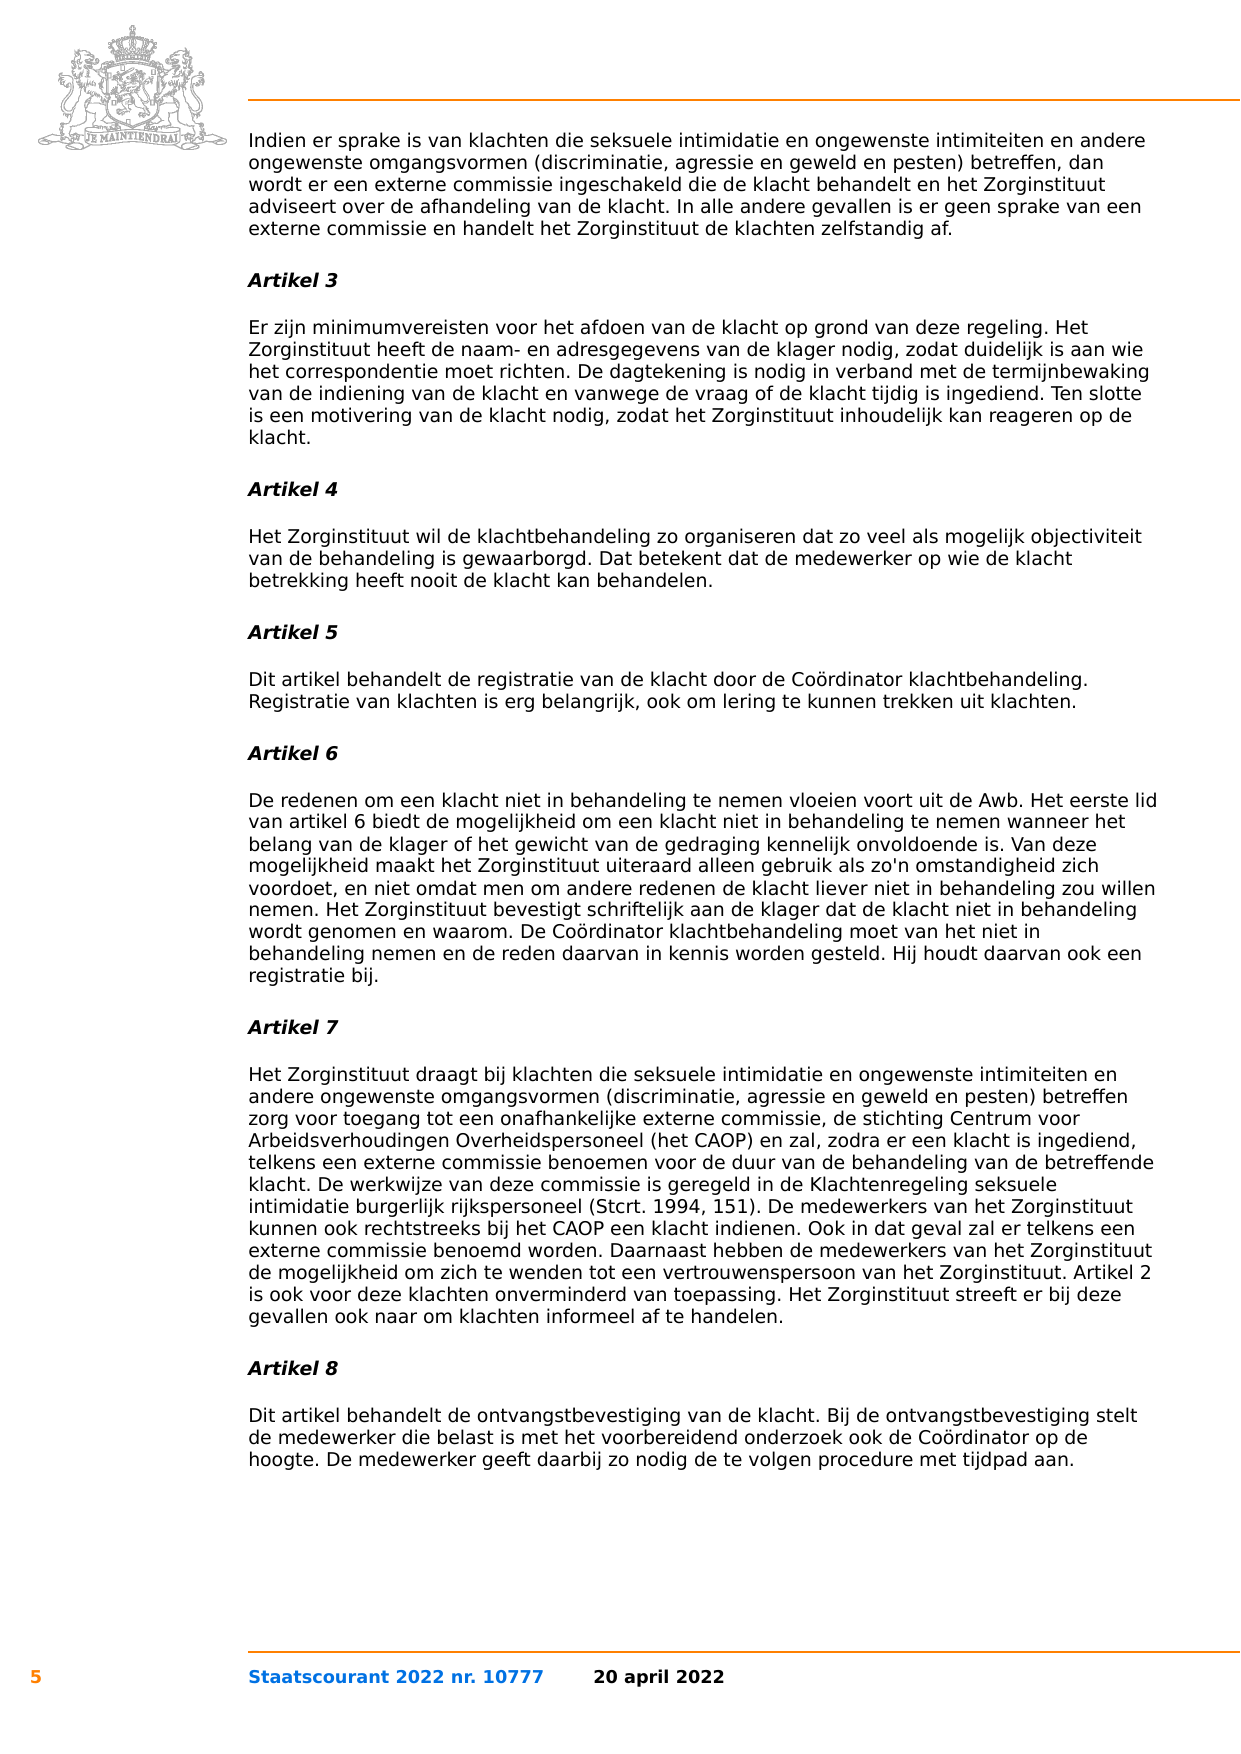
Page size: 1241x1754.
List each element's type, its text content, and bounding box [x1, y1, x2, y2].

subtitle Artikel 5 [248, 622, 1163, 643]
subtitle Artikel 6 [248, 742, 1163, 764]
picture [38, 25, 227, 150]
text Dit artikel behandelt de ontvangstbevestiging van de klacht. Bij de ontvangstbevestiging stelt de medewerker die belast is met het voorbereidend onderzoek ook de Coördinator op de hoogte. De medewerker geeft daarbij zo nodig de te volgen procedure met tijdpad aan. [248, 1405, 1163, 1471]
text De redenen om een klacht niet in behandeling te nemen vloeien voort uit de Awb. Het eerste lid van artikel 6 biedt de mogelijkheid om een klacht niet in behandeling te nemen wanneer het belang van de klager of het gewicht van de gedraging kennelijk onvoldoende is. Van deze mogelijkheid maakt het Zorginstituut uiteraard alleen gebruik als zo'n omstandigheid zich voordoet, en niet omdat men om andere redenen de klacht liever niet in behandeling zou willen nemen. Het Zorginstituut bevestigt schriftelijk aan de klager dat de klacht niet in behandeling wordt genomen en waarom. De Coördinator klachtbehandeling moet van het niet in behandeling nemen en de reden daarvan in kennis worden gesteld. Hij houdt daarvan ook een registratie bij. [248, 789, 1163, 987]
text Er zijn minimumvereisten voor het afdoen van de klacht op grond van deze regeling. Het Zorginstituut heeft de naam- en adresgegevens van de klager nodig, zodat duidelijk is aan wie het correspondentie moet richten. De dagtekening is nodig in verband met de termijnbewaking van de indiening van de klacht en vanwege de vraag of de klacht tijdig is ingediend. Ten slotte is een motivering van de klacht nodig, zodat het Zorginstituut inhoudelijk kan reageren op de klacht. [248, 317, 1163, 449]
text Het Zorginstituut draagt bij klachten die seksuele intimidatie en ongewenste intimiteiten en andere ongewenste omgangsvormen (discriminatie, agressie en geweld en pesten) betreffen zorg voor toegang tot een onafhankelijke externe commissie, de stichting Centrum voor Arbeidsverhoudingen Overheidspersoneel (het CAOP) en zal, zodra er een klacht is ingediend, telkens een externe commissie benoemen voor de duur van de behandeling van de betreffende klacht. De werkwijze van deze commissie is geregeld in de Klachtenregeling seksuele intimidatie burgerlijk rijkspersoneel (Stcrt. 1994, 151). De medewerkers van het Zorginstituut kunnen ook rechtstreeks bij het CAOP een klacht indienen. Ook in dat geval zal er telkens een externe commissie benoemd worden. Daarnaast hebben de medewerkers van het Zorginstituut de mogelijkheid om zich te wenden tot een vertrouwenspersoon van het Zorginstituut. Artikel 2 is ook voor deze klachten onverminderd van toepassing. Het Zorginstituut streeft er bij deze gevallen ook naar om klachten informeel af te handelen. [248, 1064, 1163, 1328]
subtitle Artikel 7 [248, 1017, 1163, 1039]
text Dit artikel behandelt de registratie van de klacht door de Coördinator klachtbehandeling. Registratie van klachten is erg belangrijk, ook om lering te kunnen trekken uit klachten. [248, 668, 1163, 712]
subtitle Artikel 8 [248, 1358, 1163, 1380]
text Het Zorginstituut wil de klachtbehandeling zo organiseren dat zo veel als mogelijk objectiviteit van de behandeling is gewaarborgd. Dat betekent dat de medewerker op wie de klacht betrekking heeft nooit de klacht kan behandelen. [248, 526, 1163, 592]
subtitle Artikel 4 [248, 479, 1163, 501]
subtitle Artikel 3 [248, 270, 1163, 292]
text Indien er sprake is van klachten die seksuele intimidatie en ongewenste intimiteiten en andere ongewenste omgangsvormen (discriminatie, agressie en geweld en pesten) betreffen, dan wordt er een externe commissie ingeschakeld die de klacht behandelt en het Zorginstituut adviseert over de afhandeling van de klacht. In alle andere gevallen is er geen sprake van een externe commissie en handelt het Zorginstituut de klachten zelfstandig af. [248, 130, 1163, 240]
